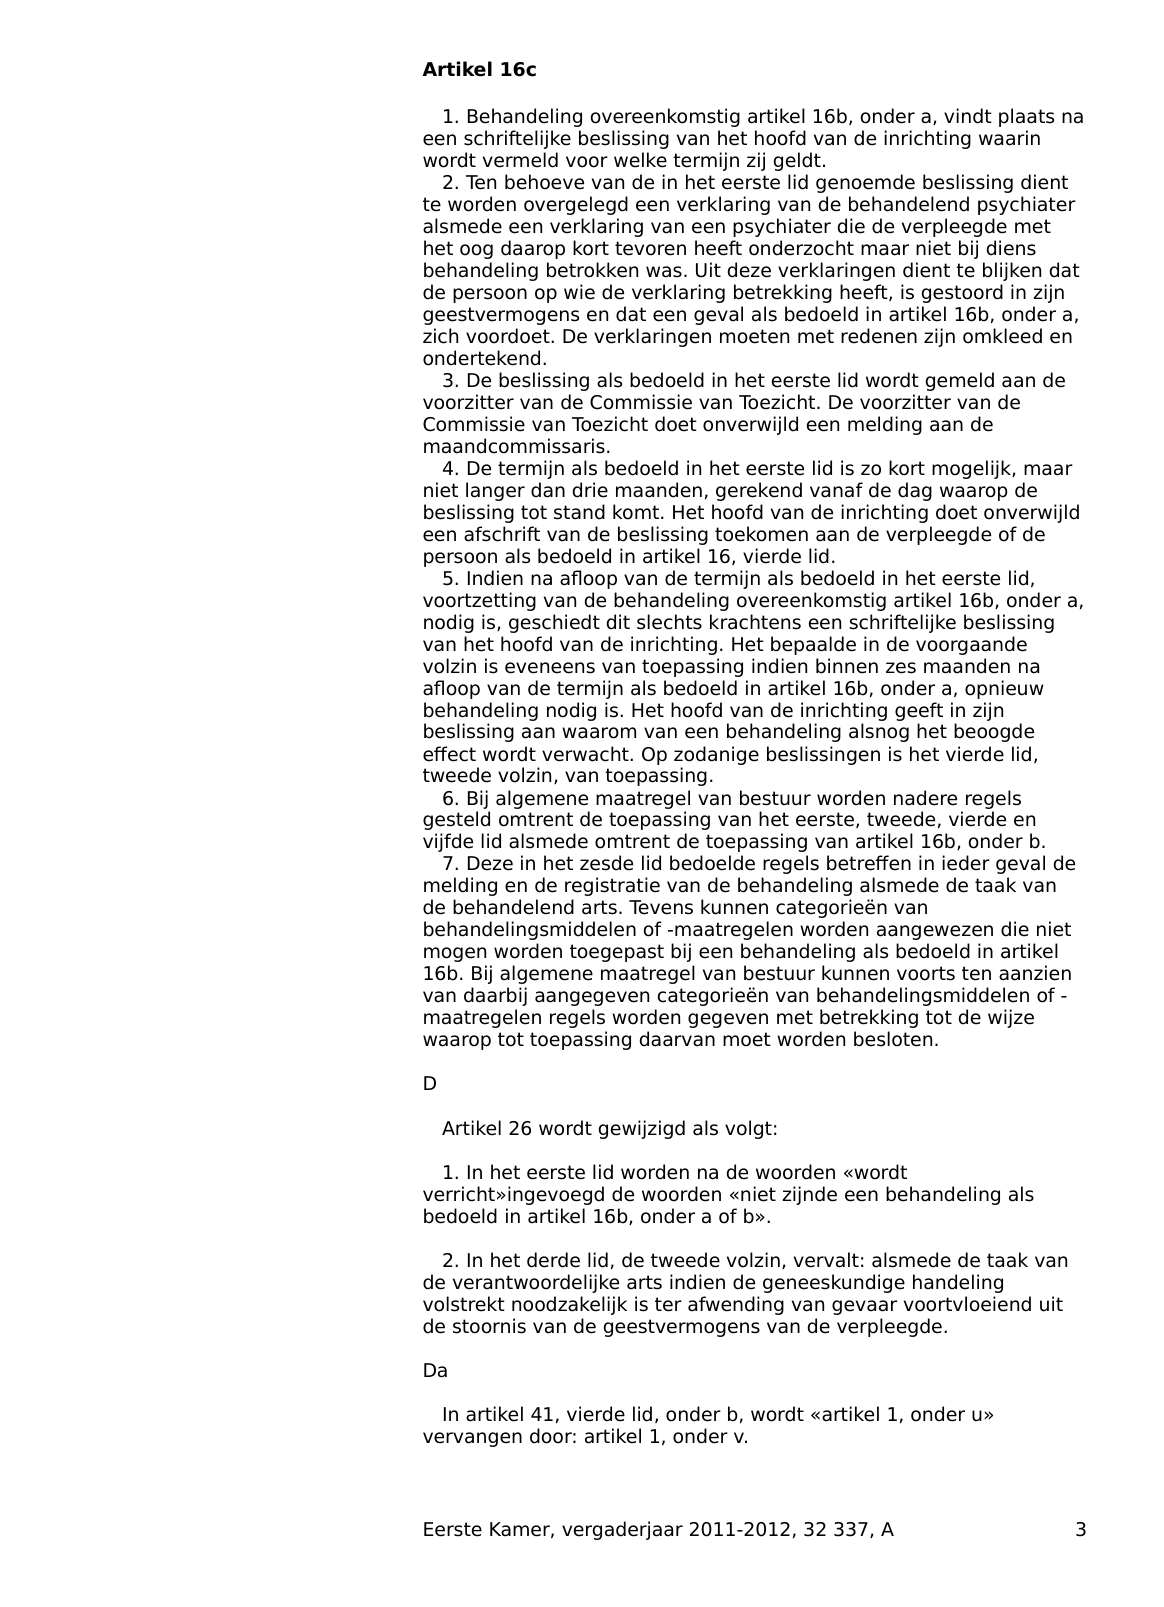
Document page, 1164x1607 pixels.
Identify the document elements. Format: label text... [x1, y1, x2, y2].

text Artikel 26 wordt gewijzigd als volgt: [422, 1117, 1087, 1139]
text 6. Bij algemene maatregel van bestuur worden nadere regels gesteld omtrent de toepassing van het eerste, tweede, vierde en vijfde lid alsmede omtrent de toepassing van artikel 16b, onder b. [422, 787, 1087, 853]
text 5. Indien na afloop van de termijn als bedoeld in het eerste lid, voortzetting van de behandeling overeenkomstig artikel 16b, onder a, nodig is, geschiedt dit slechts krachtens een schriftelijke beslissing van het hoofd van de inrichting. Het bepaalde in de voorgaande volzin is eveneens van toepassing indien binnen zes maanden na afloop van de termijn als bedoeld in artikel 16b, onder a, opnieuw behandeling nodig is. Het hoofd van de inrichting geeft in zijn beslissing aan waarom van een behandeling alsnog het beoogde effect wordt verwacht. Op zodanige beslissingen is het vierde lid, tweede volzin, van toepassing. [422, 568, 1087, 787]
text 7. Deze in het zesde lid bedoelde regels betreffen in ieder geval de melding en de registratie van de behandeling alsmede de taak van de behandelend arts. Tevens kunnen categorieën van behandelingsmiddelen of -maatregelen worden aangewezen die niet mogen worden toegepast bij een behandeling als bedoeld in artikel 16b. Bij algemene maatregel van bestuur kunnen voorts ten aanzien van daarbij aangegeven categorieën van behandelingsmiddelen of -maatregelen regels worden gegeven met betrekking tot de wijze waarop tot toepassing daarvan moet worden besloten. [422, 853, 1087, 1051]
text 1. Behandeling overeenkomstig artikel 16b, onder a, vindt plaats na een schriftelijke beslissing van het hoofd van de inrichting waarin wordt vermeld voor welke termijn zij geldt. [422, 106, 1087, 172]
text In artikel 41, vierde lid, onder b, wordt «artikel 1, onder u» vervangen door: artikel 1, onder v. [422, 1404, 1087, 1448]
text 2. Ten behoeve van de in het eerste lid genoemde beslissing dient te worden overgelegd een verklaring van de behandelend psychiater alsmede een verklaring van een psychiater die de verpleegde met het oog daarop kort tevoren heeft onderzocht maar niet bij diens behandeling betrokken was. Uit deze verklaringen dient te blijken dat de persoon op wie de verklaring betrekking heeft, is gestoord in zijn geestvermogens en dat een geval als bedoeld in artikel 16b, onder a, zich voordoet. De verklaringen moeten met redenen zijn omkleed en ondertekend. [422, 172, 1087, 370]
text 3. De beslissing als bedoeld in het eerste lid wordt gemeld aan de voorzitter van de Commissie van Toezicht. De voorzitter van de Commissie van Toezicht doet onverwijld een melding aan de maandcommissaris. [422, 370, 1087, 458]
text 4. De termijn als bedoeld in het eerste lid is zo kort mogelijk, maar niet langer dan drie maanden, gerekend vanaf de dag waarop de beslissing tot stand komt. Het hoofd van de inrichting doet onverwijld een afschrift van de beslissing toekomen aan de verpleegde of de persoon als bedoeld in artikel 16, vierde lid. [422, 458, 1087, 568]
subtitle Artikel 16c [422, 59, 1087, 81]
text Da [422, 1360, 1087, 1382]
text 2. In het derde lid, de tweede volzin, vervalt: alsmede de taak van de verantwoordelijke arts indien de geneeskundige handeling volstrekt noodzakelijk is ter afwending van gevaar voortvloeiend uit de stoornis van de geestvermogens van de verpleegde. [422, 1250, 1087, 1338]
text D [422, 1073, 1087, 1095]
text 1. In het eerste lid worden na de woorden «wordt verricht»ingevoegd de woorden «niet zijnde een behandeling als bedoeld in artikel 16b, onder a of b». [422, 1162, 1087, 1228]
